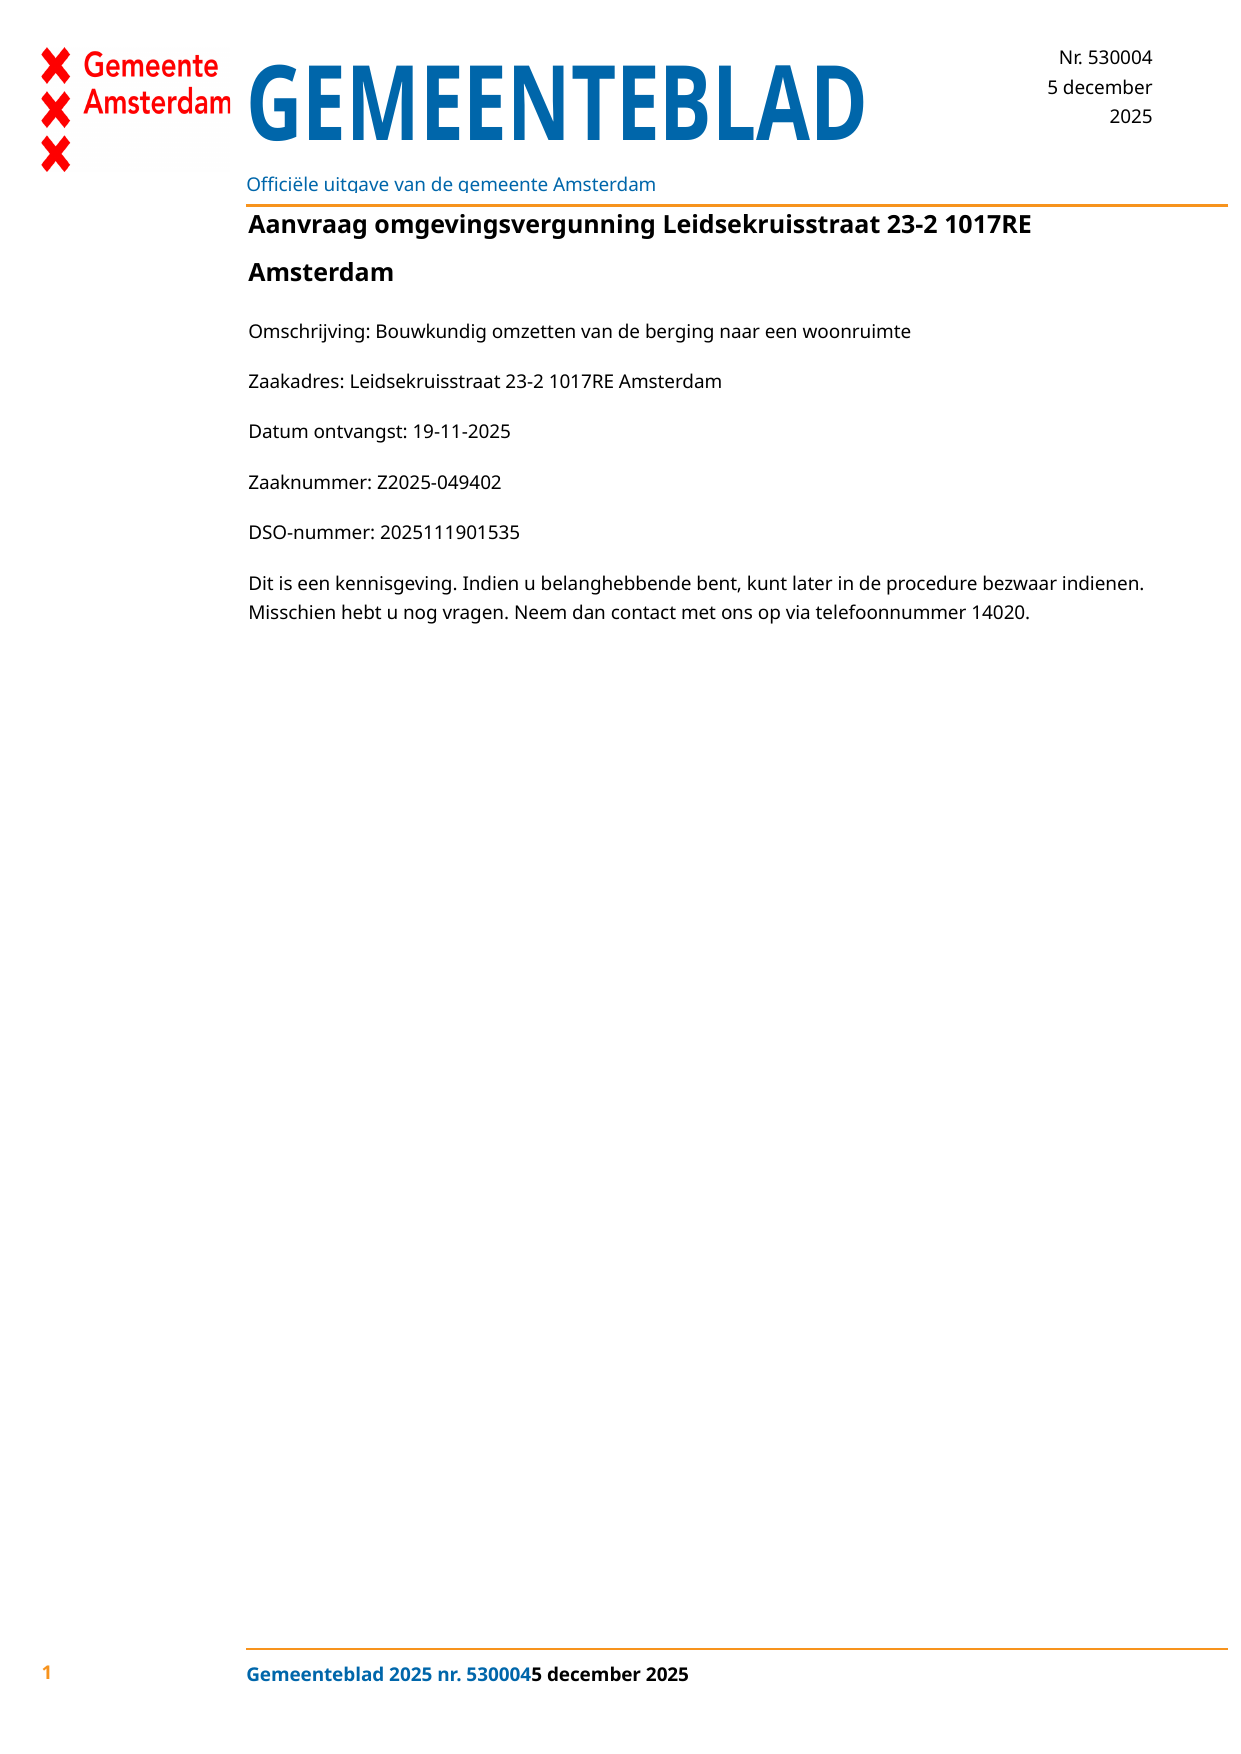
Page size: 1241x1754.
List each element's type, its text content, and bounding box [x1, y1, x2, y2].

picture [41, 47, 231, 172]
text Aanvraag omgevingsvergunning Leidsekruisstraat 23-2 1017RE Amsterdam [248, 207, 1152, 288]
text Omschrijving: Bouwkundig omzetten van de berging naar een woonruimte [248, 318, 1152, 344]
text DSO-nummer: 2025111901535 [248, 519, 1152, 545]
text Dit is een kennisgeving. Indien u belanghebbende bent, kunt later in de procedure bezwaar indienen. Misschien hebt u nog vragen. Neem dan contact met ons op via telefoonnummer 14020. [248, 570, 1152, 625]
text Datum ontvangst: 19-11-2025 [248, 419, 1152, 444]
text Zaaknummer: Z2025-049402 [248, 469, 1152, 495]
text Zaakadres: Leidsekruisstraat 23-2 1017RE Amsterdam [248, 368, 1152, 394]
